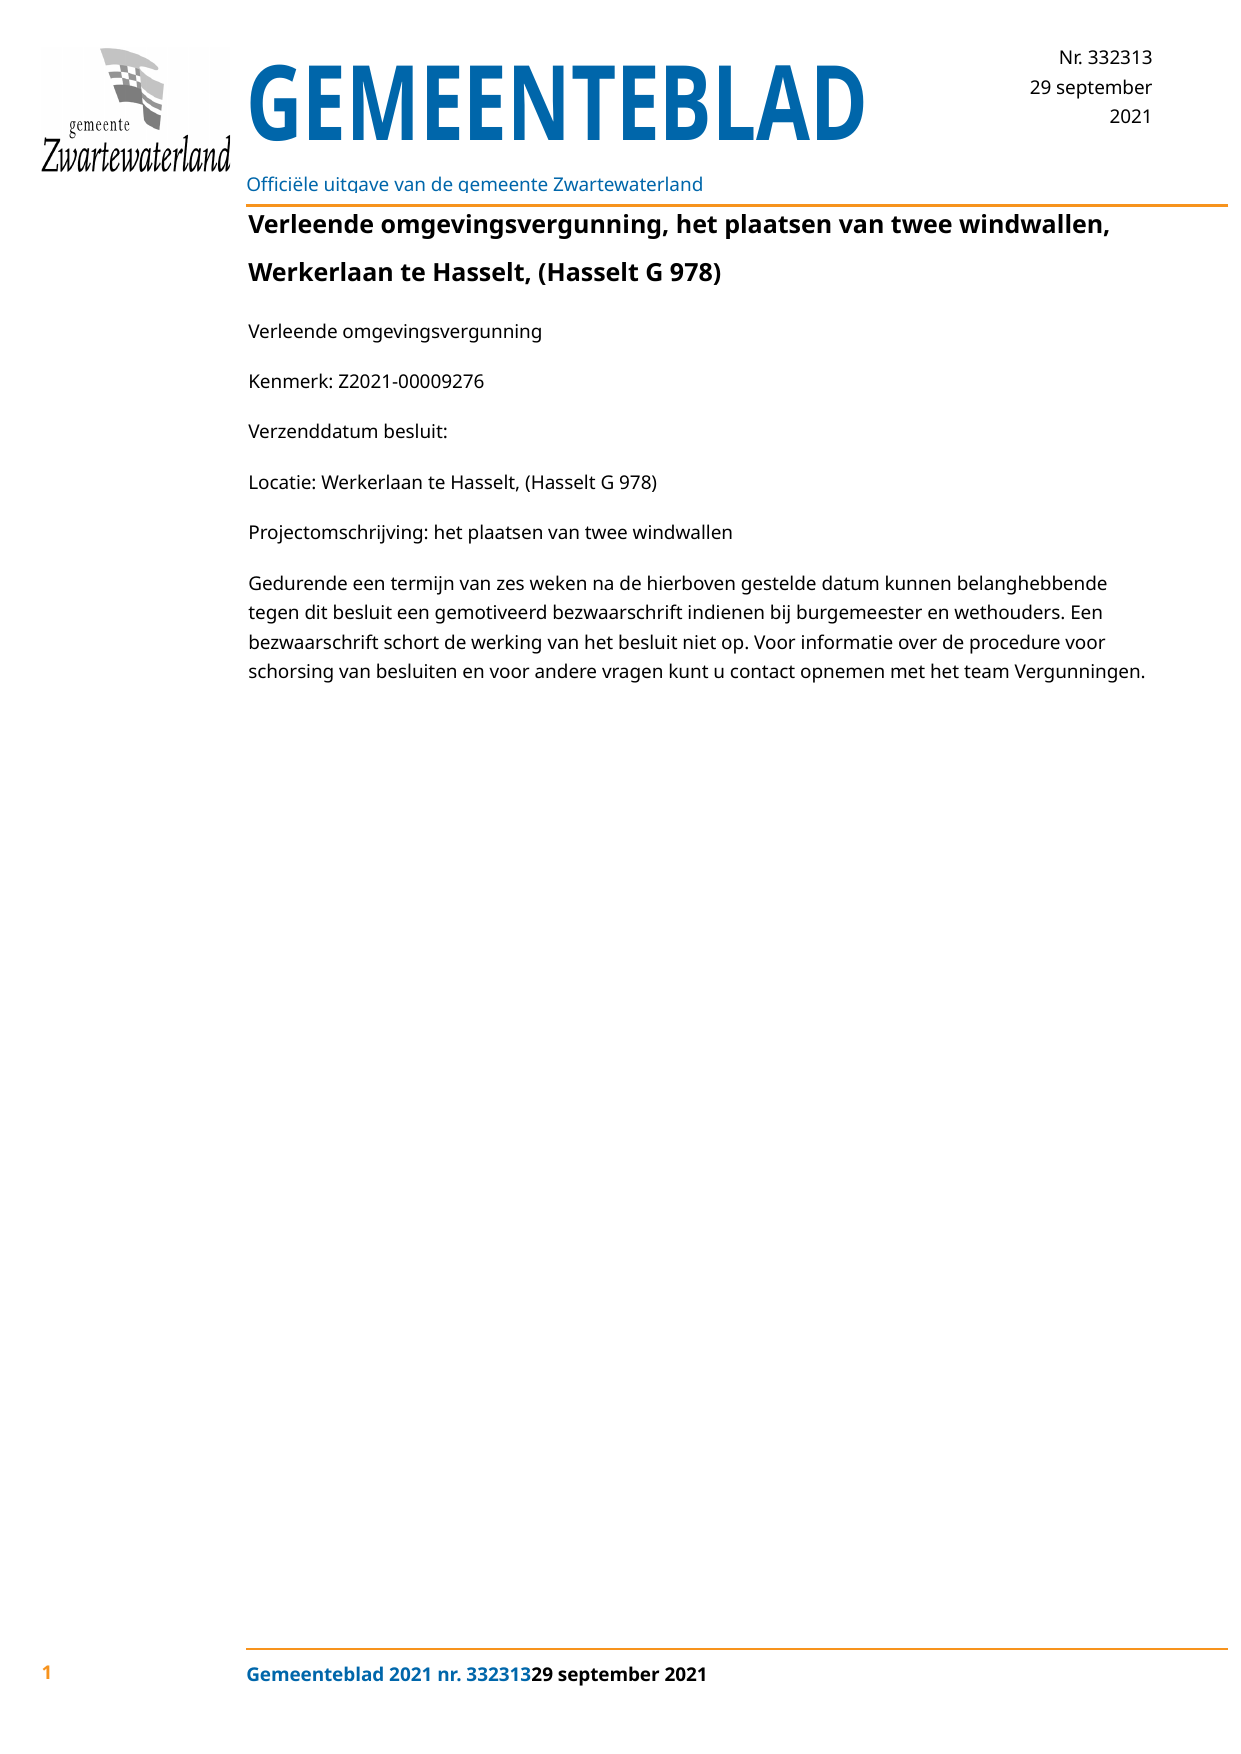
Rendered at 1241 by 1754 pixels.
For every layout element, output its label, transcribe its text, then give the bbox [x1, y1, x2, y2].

text Gedurende een termijn van zes weken na de hierboven gestelde datum kunnen belanghebbende tegen dit besluit een gemotiveerd bezwaarschrift indienen bij burgemeester en wethouders. Een bezwaarschrift schort de werking van het besluit niet op. Voor informatie over de procedure voor schorsing van besluiten en voor andere vragen kunt u contact opnemen met het team Vergunningen. [248, 570, 1152, 684]
text Verleende omgevingsvergunning, het plaatsen van twee windwallen, Werkerlaan te Hasselt, (Hasselt G 978) [248, 207, 1152, 288]
text Verzenddatum besluit: [248, 419, 1152, 444]
picture [41, 47, 231, 172]
text Kenmerk: Z2021-00009276 [248, 368, 1152, 394]
text Locatie: Werkerlaan te Hasselt, (Hasselt G 978) [248, 469, 1152, 495]
text Verleende omgevingsvergunning [248, 318, 1152, 344]
text Projectomschrijving: het plaatsen van twee windwallen [248, 519, 1152, 545]
